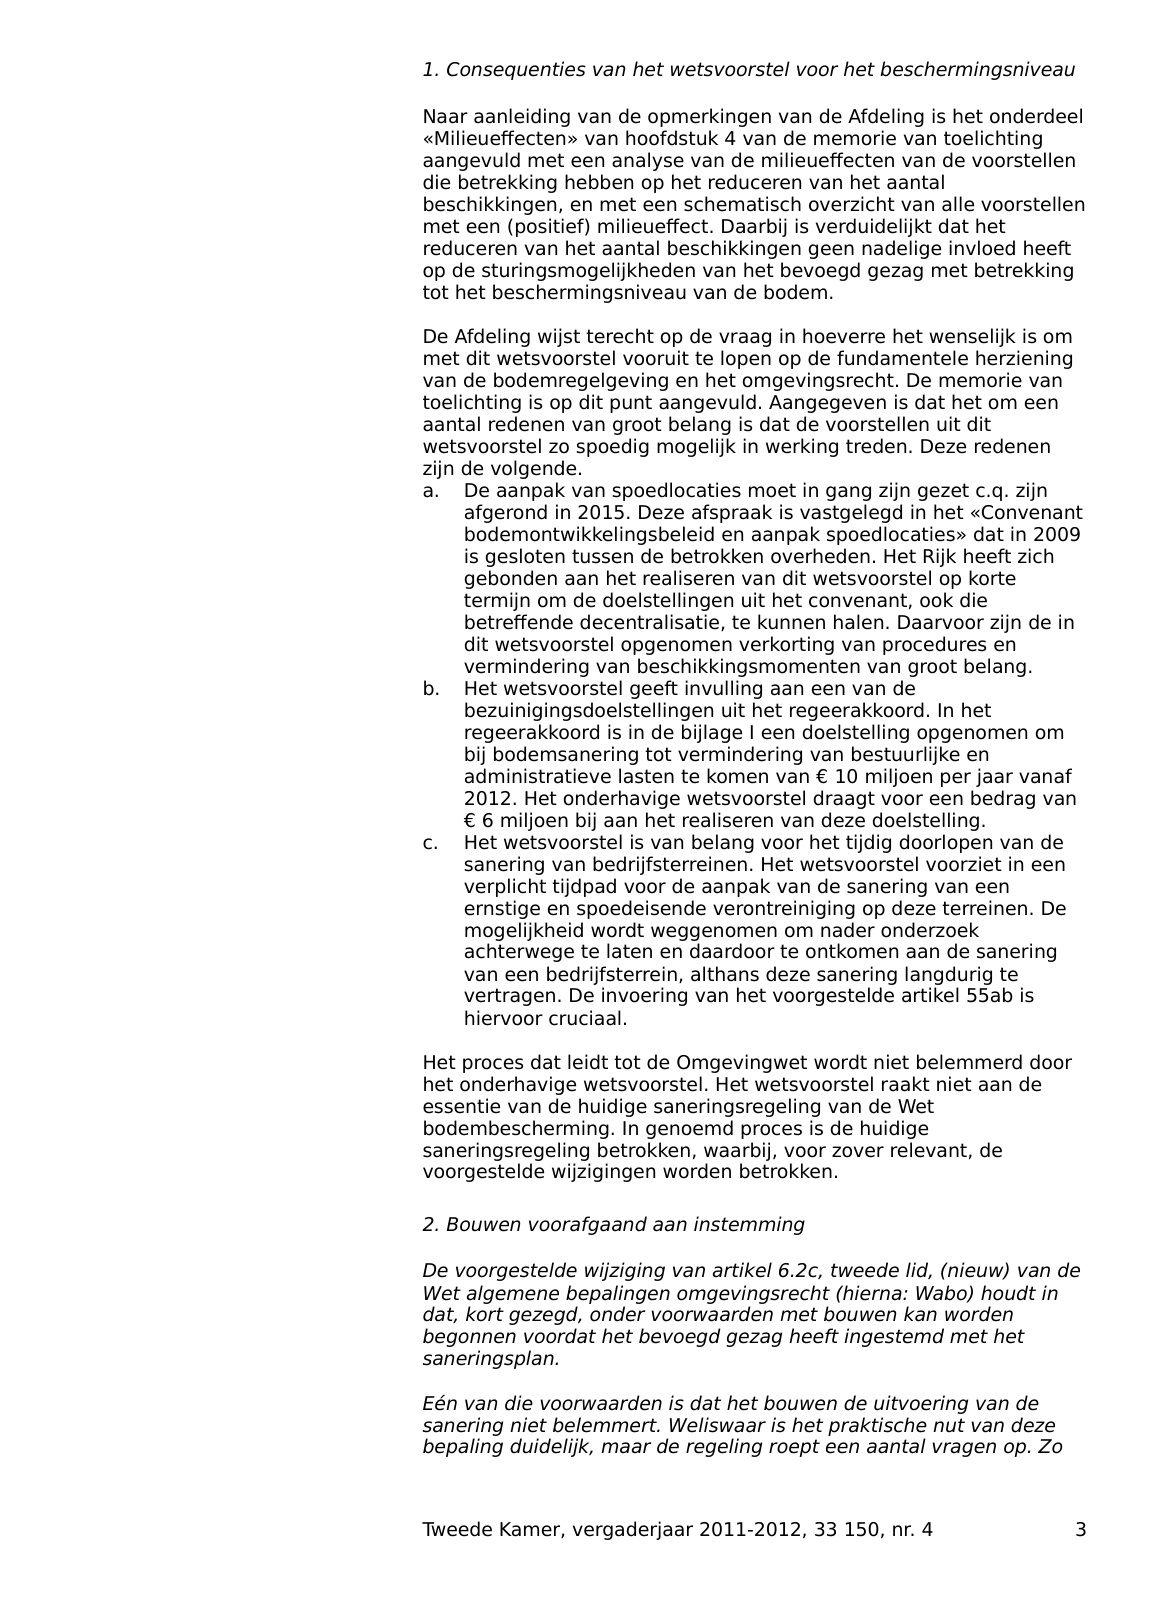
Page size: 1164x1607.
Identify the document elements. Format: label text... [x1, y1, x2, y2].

text De voorgestelde wijziging van artikel 6.2c, tweede lid, (nieuw) van de Wet algemene bepalingen omgevingsrecht (hierna: Wabo) houdt in dat, kort gezegd, onder voorwaarden met bouwen kan worden begonnen voordat het bevoegd gezag heeft ingestemd met het saneringsplan. [422, 1260, 1087, 1370]
subtitle 2. Bouwen voorafgaand aan instemming [422, 1213, 1087, 1235]
text b. Het wetsvoorstel geeft invulling aan een van de bezuinigingsdoelstellingen uit het regeerakkoord. In het regeerakkoord is in de bijlage I een doelstelling opgenomen om bij bodemsanering tot vermindering van bestuurlijke en administratieve lasten te komen van € 10 miljoen per jaar vanaf 2012. Het onderhavige wetsvoorstel draagt voor een bedrag van € 6 miljoen bij aan het realiseren van deze doelstelling. [422, 678, 1087, 832]
text c. Het wetsvoorstel is van belang voor het tijdig doorlopen van de sanering van bedrijfsterreinen. Het wetsvoorstel voorziet in een verplicht tijdpad voor de aanpak van de sanering van een ernstige en spoedeisende verontreiniging op deze terreinen. De mogelijkheid wordt weggenomen om nader onderzoek achterwege te laten en daardoor te ontkomen aan de sanering van een bedrijfsterrein, althans deze sanering langdurig te vertragen. De invoering van het voorgestelde artikel 55ab is hiervoor cruciaal. [422, 832, 1087, 1029]
text a. De aanpak van spoedlocaties moet in gang zijn gezet c.q. zijn afgerond in 2015. Deze afspraak is vastgelegd in het «Convenant bodemontwikkelingsbeleid en aanpak spoedlocaties» dat in 2009 is gesloten tussen de betrokken overheden. Het Rijk heeft zich gebonden aan het realiseren van dit wetsvoorstel op korte termijn om de doelstellingen uit het convenant, ook die betreffende decentralisatie, te kunnen halen. Daarvoor zijn de in dit wetsvoorstel opgenomen verkorting van procedures en vermindering van beschikkingsmomenten van groot belang. [422, 480, 1087, 678]
text Naar aanleiding van de opmerkingen van de Afdeling is het onderdeel «Milieueffecten» van hoofdstuk 4 van de memorie van toelichting aangevuld met een analyse van de milieueffecten van de voorstellen die betrekking hebben op het reduceren van het aantal beschikkingen, en met een schematisch overzicht van alle voorstellen met een (positief) milieueffect. Daarbij is verduidelijkt dat het reduceren van het aantal beschikkingen geen nadelige invloed heeft op de sturingsmogelijkheden van het bevoegd gezag met betrekking tot het beschermingsniveau van de bodem. [422, 106, 1087, 304]
text Het proces dat leidt tot de Omgevingwet wordt niet belemmerd door het onderhavige wetsvoorstel. Het wetsvoorstel raakt niet aan de essentie van de huidige saneringsregeling van de Wet bodembescherming. In genoemd proces is de huidige saneringsregeling betrokken, waarbij, voor zover relevant, de voorgestelde wijzigingen worden betrokken. [422, 1052, 1087, 1183]
subtitle 1. Consequenties van het wetsvoorstel voor het beschermingsniveau [422, 59, 1087, 81]
text De Afdeling wijst terecht op de vraag in hoeverre het wenselijk is om met dit wetsvoorstel vooruit te lopen op de fundamentele herziening van de bodemregelgeving en het omgevingsrecht. De memorie van toelichting is op dit punt aangevuld. Aangegeven is dat het om een aantal redenen van groot belang is dat de voorstellen uit dit wetsvoorstel zo spoedig mogelijk in werking treden. Deze redenen zijn de volgende. [422, 326, 1087, 480]
text Eén van die voorwaarden is dat het bouwen de uitvoering van de sanering niet belemmert. Weliswaar is het praktische nut van deze bepaling duidelijk, maar de regeling roept een aantal vragen op. Zo [422, 1392, 1087, 1458]
